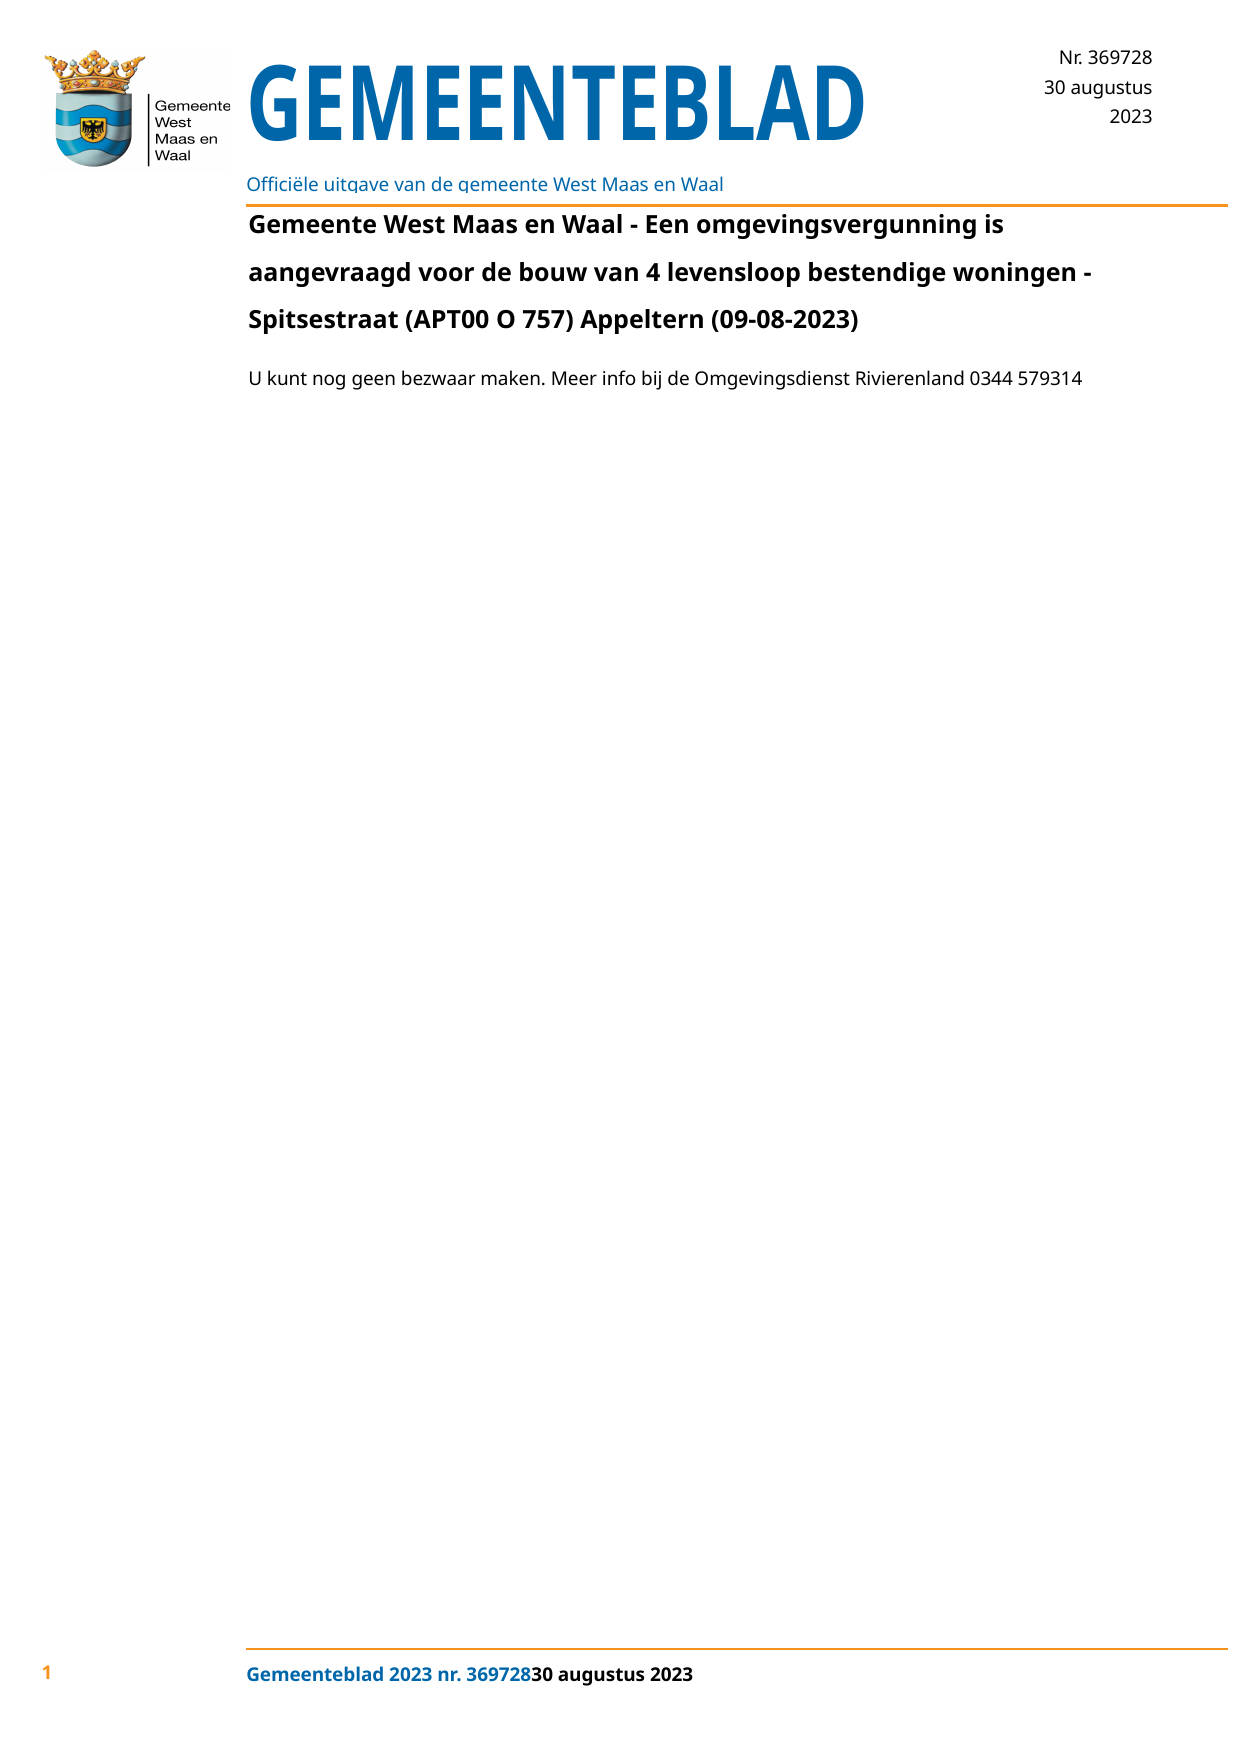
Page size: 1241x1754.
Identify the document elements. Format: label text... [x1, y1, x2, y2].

picture [41, 47, 231, 172]
text Gemeente West Maas en Waal - Een omgevingsvergunning is aangevraagd voor de bouw van 4 levensloop bestendige woningen - Spitsestraat (APT00 O 757) Appeltern (09-08-2023) [248, 207, 1152, 336]
text U kunt nog geen bezwaar maken. Meer info bij de Omgevingsdienst Rivierenland 0344 579314 [248, 366, 1152, 391]
